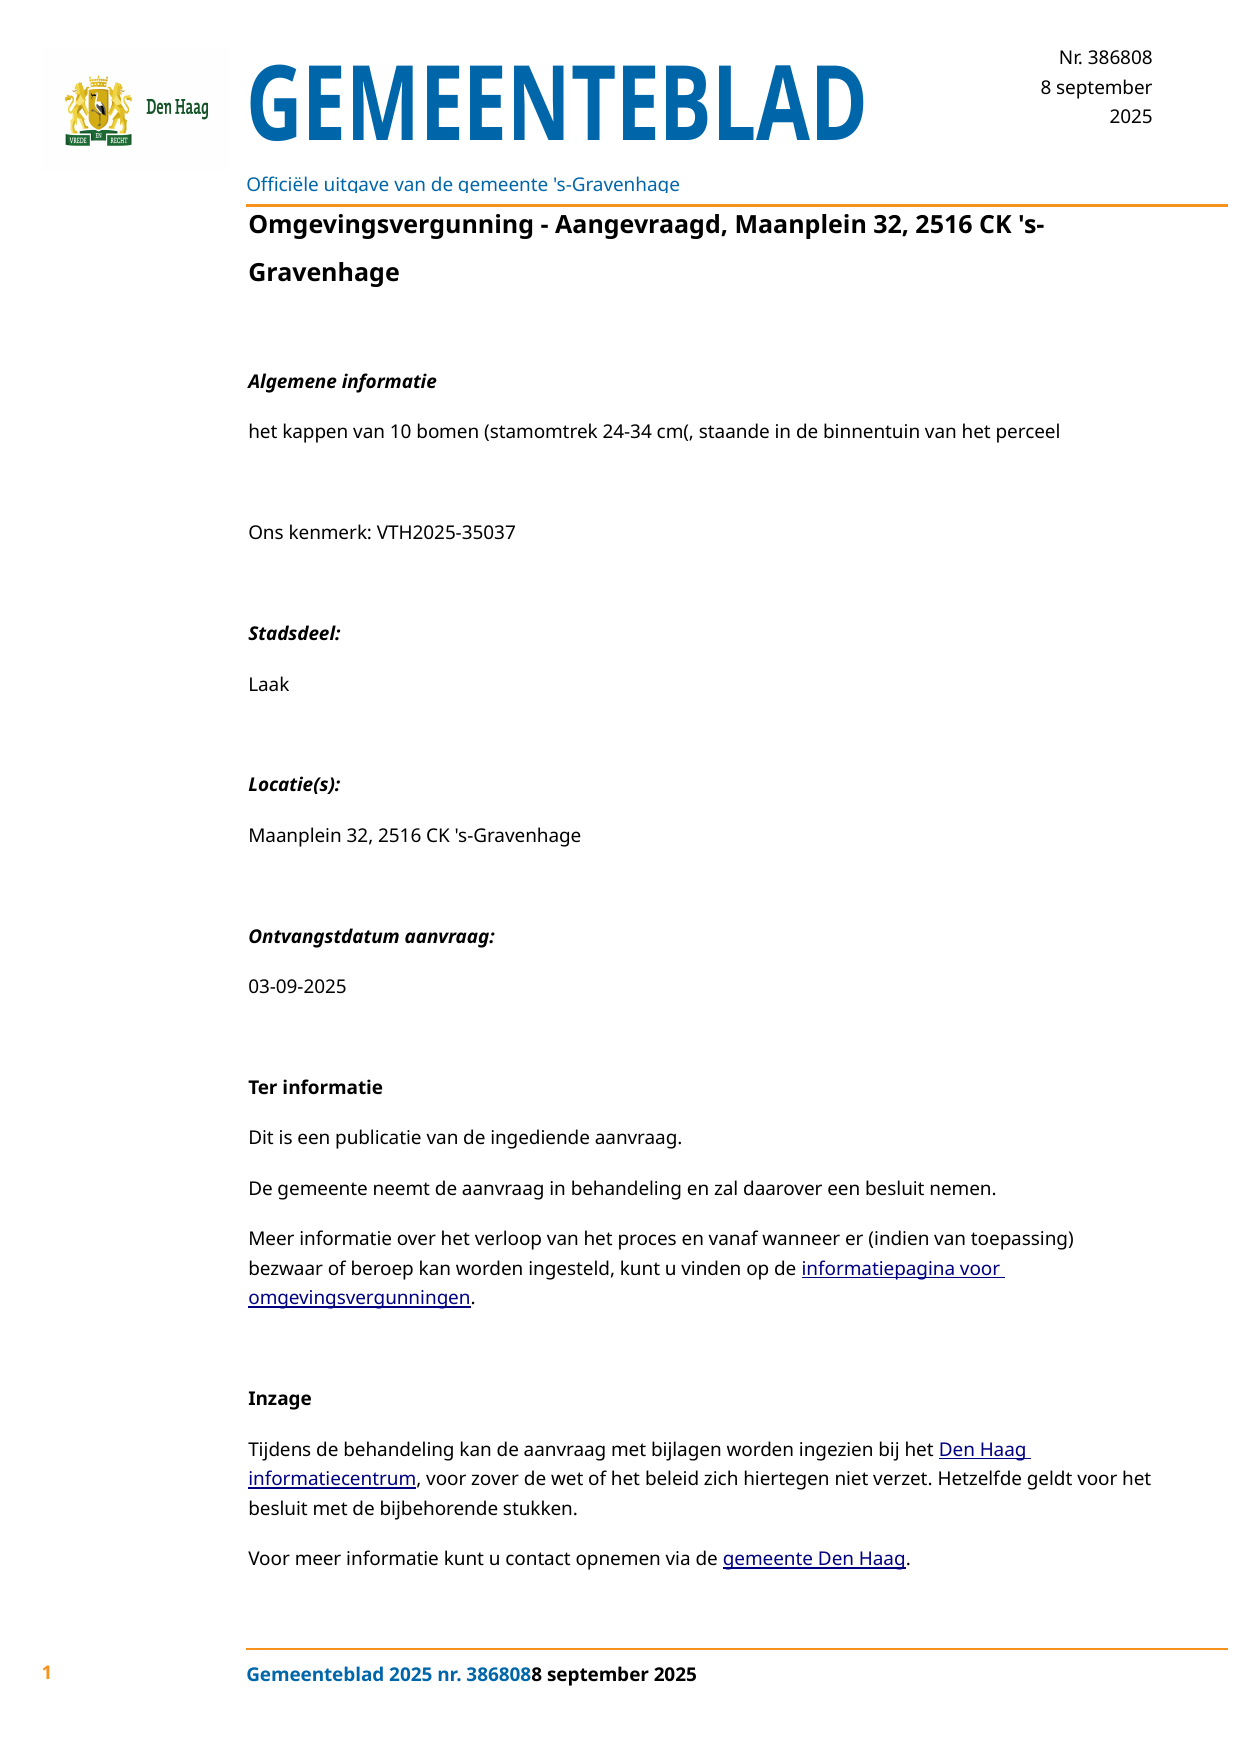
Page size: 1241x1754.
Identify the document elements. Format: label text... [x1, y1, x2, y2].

text Ter informatie [248, 1074, 1152, 1100]
text Laak [248, 671, 1152, 697]
text Stadsdeel: [248, 620, 1152, 646]
text Ons kenmerk: VTH2025-35037 [248, 519, 1152, 545]
text Meer informatie over het verloop van het proces en vanaf wanneer er (indien van toepassing) bezwaar of beroep kan worden ingesteld, kunt u vinden op de informatiepagina voor omgevingsvergunningen. [248, 1225, 1152, 1310]
text Dit is een publicatie van de ingediende aanvraag. [248, 1124, 1152, 1150]
text De gemeente neemt de aanvraag in behandeling en zal daarover een besluit nemen. [248, 1175, 1152, 1201]
text Voor meer informatie kunt u contact opnemen via de gemeente Den Haag. [248, 1545, 1152, 1571]
text het kappen van 10 bomen (stamomtrek 24-34 cm(, staande in de binnentuin van het perceel [248, 419, 1152, 444]
text Maanplein 32, 2516 CK 's-Gravenhage [248, 822, 1152, 848]
text Tijdens de behandeling kan de aanvraag met bijlagen worden ingezien bij het Den Haag informatiecentrum, voor zover de wet of het beleid zich hiertegen niet verzet. Hetzelfde geldt voor het besluit met de bijbehorende stukken. [248, 1436, 1152, 1521]
picture [41, 47, 231, 172]
text Algemene informatie [248, 368, 1152, 394]
text Inzage [248, 1385, 1152, 1411]
text Ontvangstdatum aanvraag: [248, 923, 1152, 949]
text Locatie(s): [248, 772, 1152, 797]
text 03-09-2025 [248, 973, 1152, 999]
text Omgevingsvergunning - Aangevraagd, Maanplein 32, 2516 CK 's-Gravenhage [248, 207, 1152, 288]
